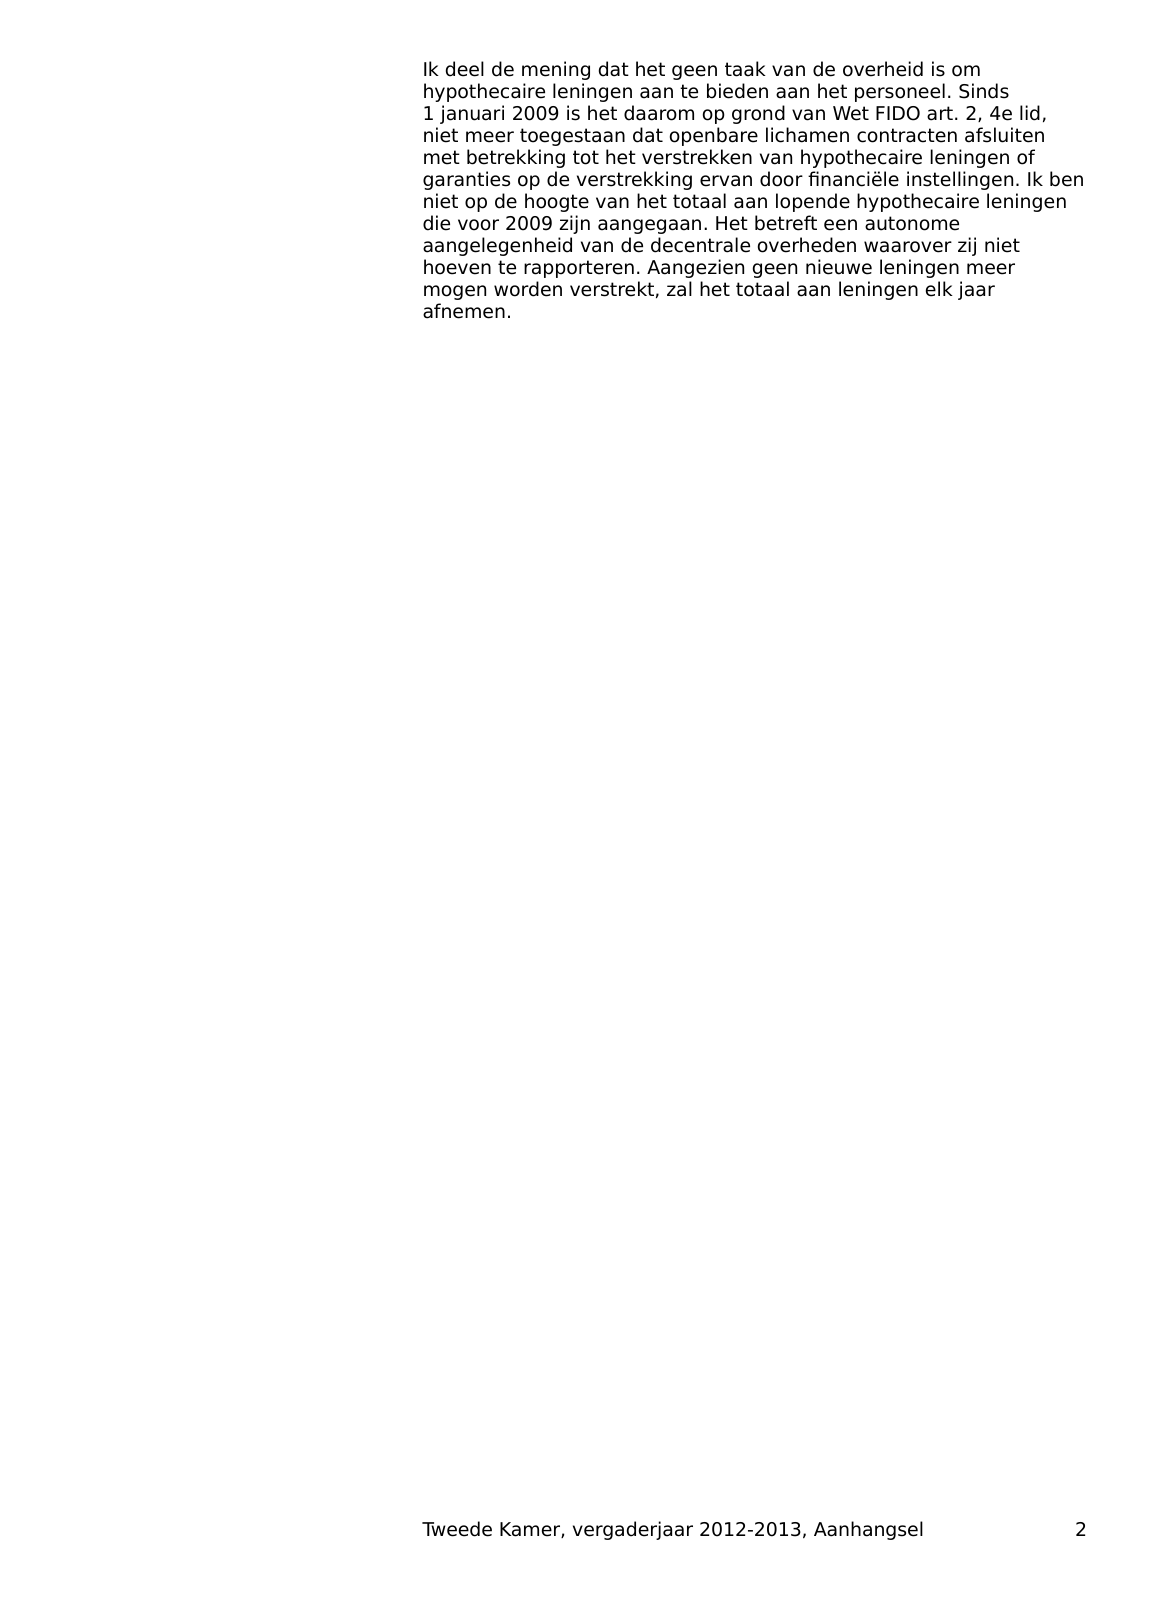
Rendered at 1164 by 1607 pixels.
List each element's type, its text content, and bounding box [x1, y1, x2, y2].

text Ik deel de mening dat het geen taak van de overheid is om hypothecaire leningen aan te bieden aan het personeel. Sinds 1 januari 2009 is het daarom op grond van Wet FIDO art. 2, 4e lid, niet meer toegestaan dat openbare lichamen contracten afsluiten met betrekking tot het verstrekken van hypothecaire leningen of garanties op de verstrekking ervan door financiële instellingen. Ik ben niet op de hoogte van het totaal aan lopende hypothecaire leningen die voor 2009 zijn aangegaan. Het betreft een autonome aangelegenheid van de decentrale overheden waarover zij niet hoeven te rapporteren. Aangezien geen nieuwe leningen meer mogen worden verstrekt, zal het totaal aan leningen elk jaar afnemen. [422, 59, 1087, 323]
